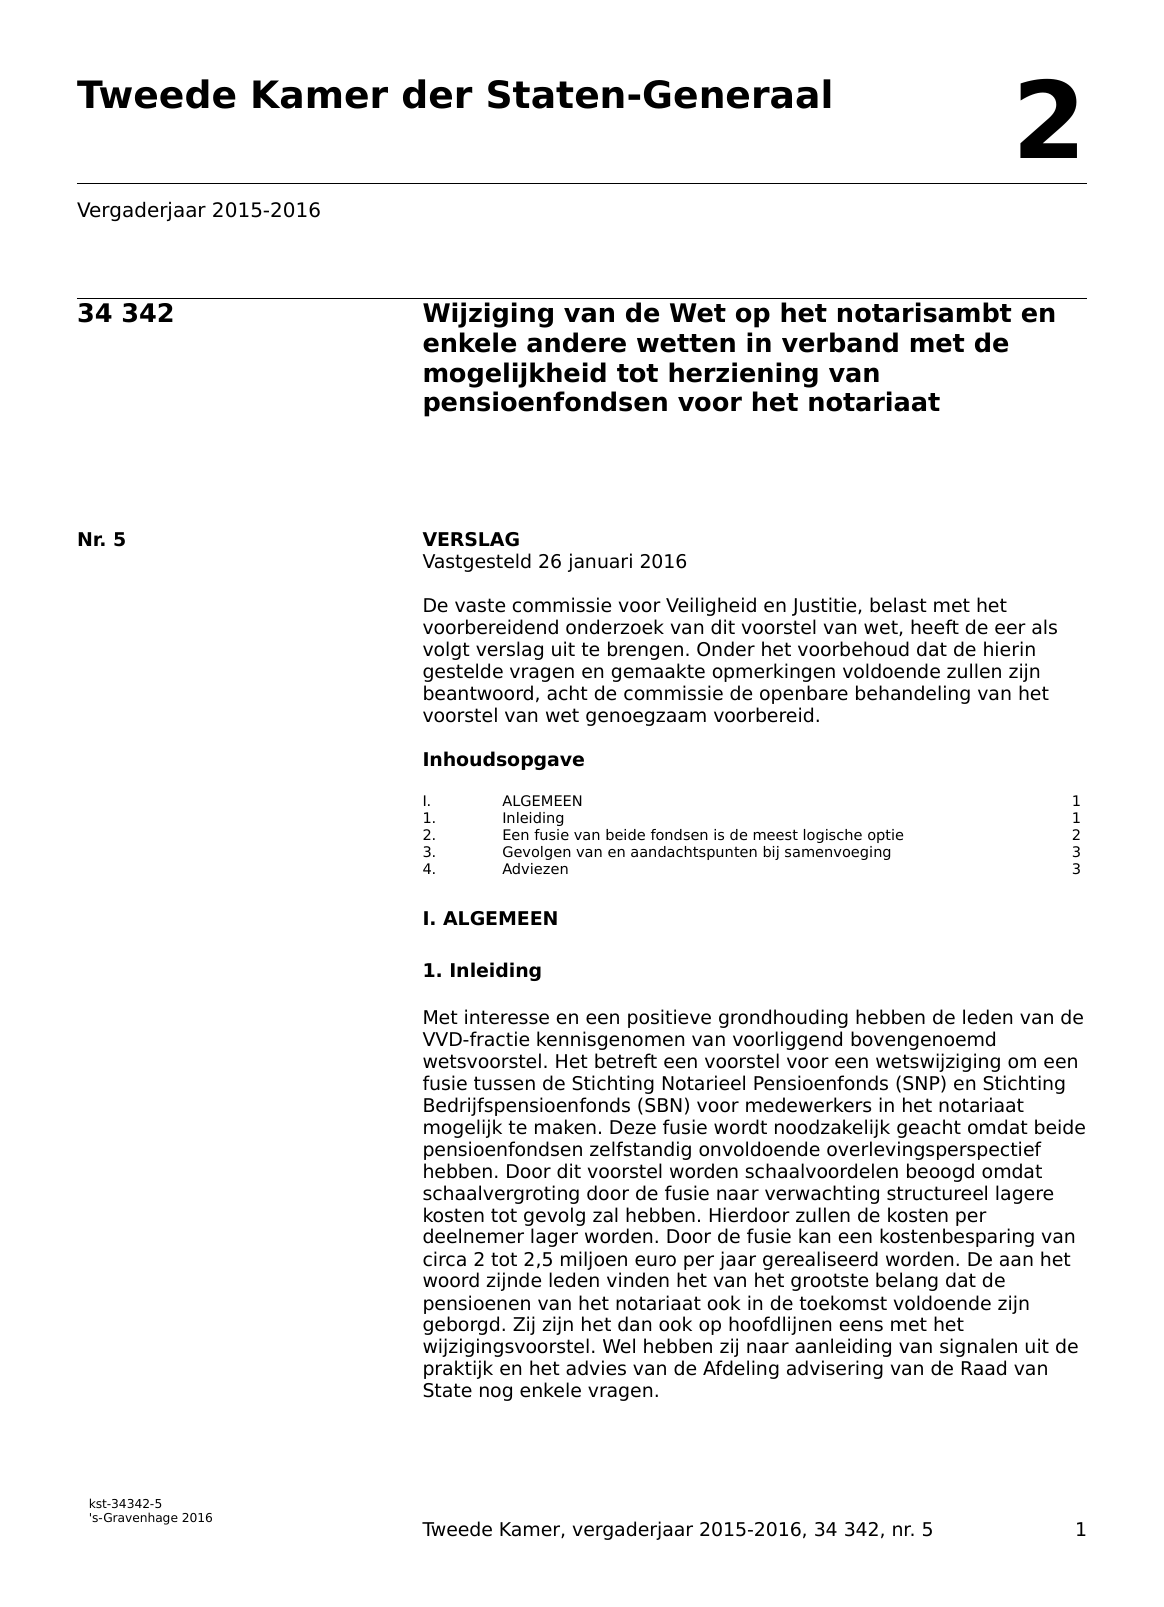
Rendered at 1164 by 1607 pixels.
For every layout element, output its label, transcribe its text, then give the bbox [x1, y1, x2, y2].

text Vastgesteld 26 januari 2016 [422, 551, 1087, 573]
table_cell 1 [1028, 810, 1087, 827]
text De vaste commissie voor Veiligheid en Justitie, belast met het voorbereidend onderzoek van dit voorstel van wet, heeft de eer als volgt verslag uit te brengen. Onder het voorbehoud dat de hierin gestelde vragen en gemaakte opmerkingen voldoende zullen zijn beantwoord, acht de commissie de openbare behandeling van het voorstel van wet genoegzaam voorbereid. [422, 595, 1087, 727]
table_cell 2. [422, 827, 496, 844]
table_cell 3 [1028, 861, 1087, 878]
table_cell Een fusie van beide fondsen is de meest logische optie [496, 827, 1028, 844]
text kst-34342-5 [88, 1497, 323, 1511]
table_cell Inleiding [496, 810, 1028, 827]
text Met interesse en een positieve grondhouding hebben de leden van de VVD-fractie kennisgenomen van voorliggend bovengenoemd wetsvoorstel. Het betreft een voorstel voor een wetswijziging om een fusie tussen de Stichting Notarieel Pensioenfonds (SNP) en Stichting Bedrijfspensioenfonds (SBN) voor medewerkers in het notariaat mogelijk te maken. Deze fusie wordt noodzakelijk geacht omdat beide pensioenfondsen zelfstandig onvoldoende overlevingsperspectief hebben. Door dit voorstel worden schaalvoordelen beoogd omdat schaalvergroting door de fusie naar verwachting structureel lagere kosten tot gevolg zal hebben. Hierdoor zullen de kosten per deelnemer lager worden. Door de fusie kan een kostenbesparing van circa 2 tot 2,5 miljoen euro per jaar gerealiseerd worden. De aan het woord zijnde leden vinden het van het grootste belang dat de pensioenen van het notariaat ook in de toekomst voldoende zijn geborgd. Zij zijn het dan ook op hoofdlijnen eens met het wijzigingsvoorstel. Wel hebben zij naar aanleiding van signalen uit de praktijk en het advies van de Afdeling advisering van de Raad van State nog enkele vragen. [422, 1007, 1087, 1402]
subtitle Inhoudsopgave [422, 749, 1087, 771]
table_cell Gevolgen van en aandachtspunten bij samenvoeging [496, 844, 1028, 861]
table_cell 4. [422, 861, 496, 878]
table_header I. [422, 793, 496, 810]
table_cell 1. [422, 810, 496, 827]
table_cell 2 [1028, 827, 1087, 844]
subtitle I. ALGEMEEN [422, 908, 1087, 930]
table_header Tweede Kamer der Staten-Generaal [77, 59, 886, 183]
table_header 2 [886, 59, 1087, 183]
table_cell 3. [422, 844, 496, 861]
table_header 1 [1028, 793, 1087, 810]
subtitle Nr. 5 VERSLAG [77, 529, 1087, 551]
table_cell Adviezen [496, 861, 1028, 878]
table_cell Vergaderjaar 2015-2016 [77, 184, 1087, 298]
subtitle 34 342 Wijziging van de Wet op het notarisambt en enkele andere wetten in verband met de mogelijkheid tot herziening van pensioenfondsen voor het notariaat [77, 299, 1087, 418]
table_cell 3 [1028, 844, 1087, 861]
subtitle 1. Inleiding [422, 960, 1087, 982]
table_header ALGEMEEN [496, 793, 1028, 810]
text 's-Gravenhage 2016 [88, 1511, 323, 1525]
